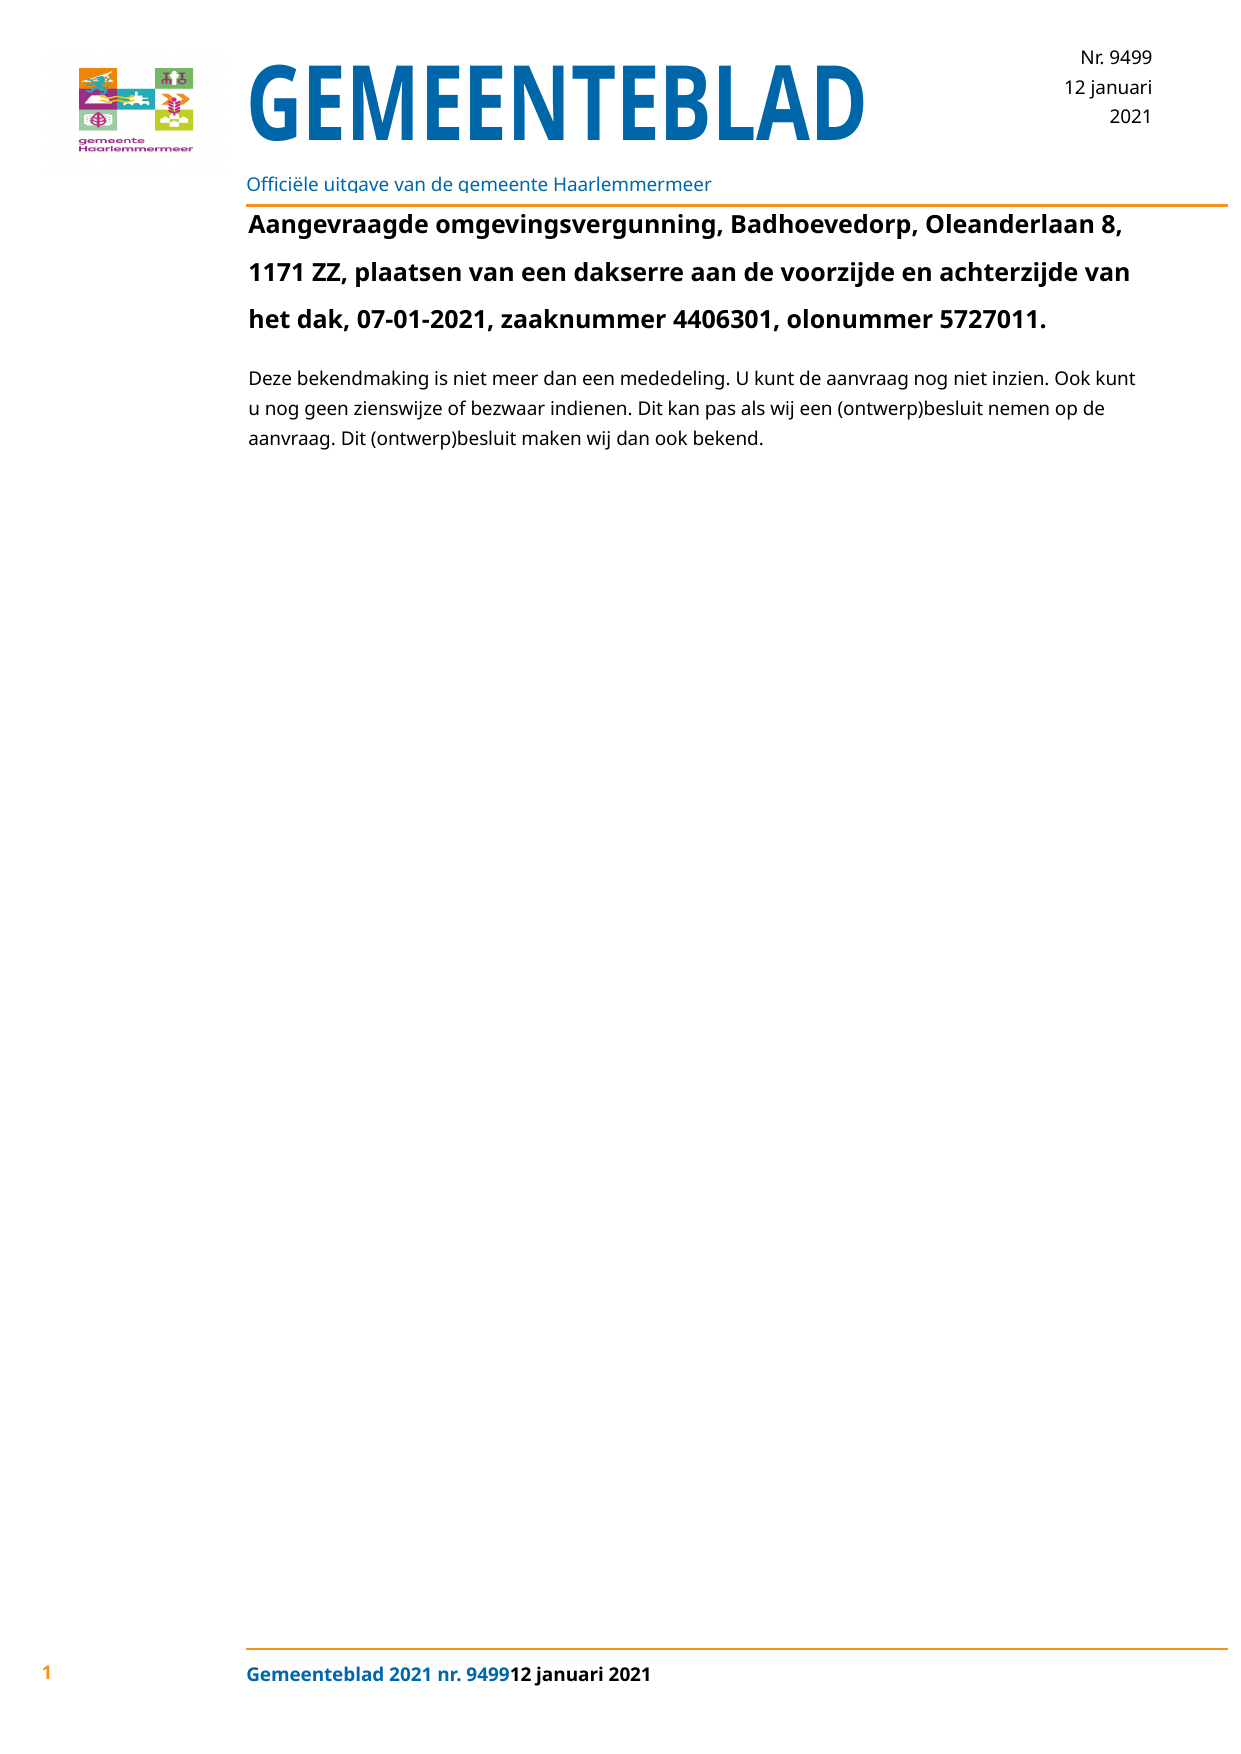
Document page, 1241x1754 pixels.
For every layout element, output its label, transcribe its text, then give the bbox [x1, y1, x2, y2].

picture [41, 47, 231, 172]
text Aangevraagde omgevingsvergunning, Badhoevedorp, Oleanderlaan 8, 1171 ZZ, plaatsen van een dakserre aan de voorzijde en achterzijde van het dak, 07-01-2021, zaaknummer 4406301, olonummer 5727011. [248, 207, 1152, 336]
text Deze bekendmaking is niet meer dan een mededeling. U kunt de aanvraag nog niet inzien. Ook kunt u nog geen zienswijze of bezwaar indienen. Dit kan pas als wij een (ontwerp)besluit nemen op de aanvraag. Dit (ontwerp)besluit maken wij dan ook bekend. [248, 366, 1152, 450]
